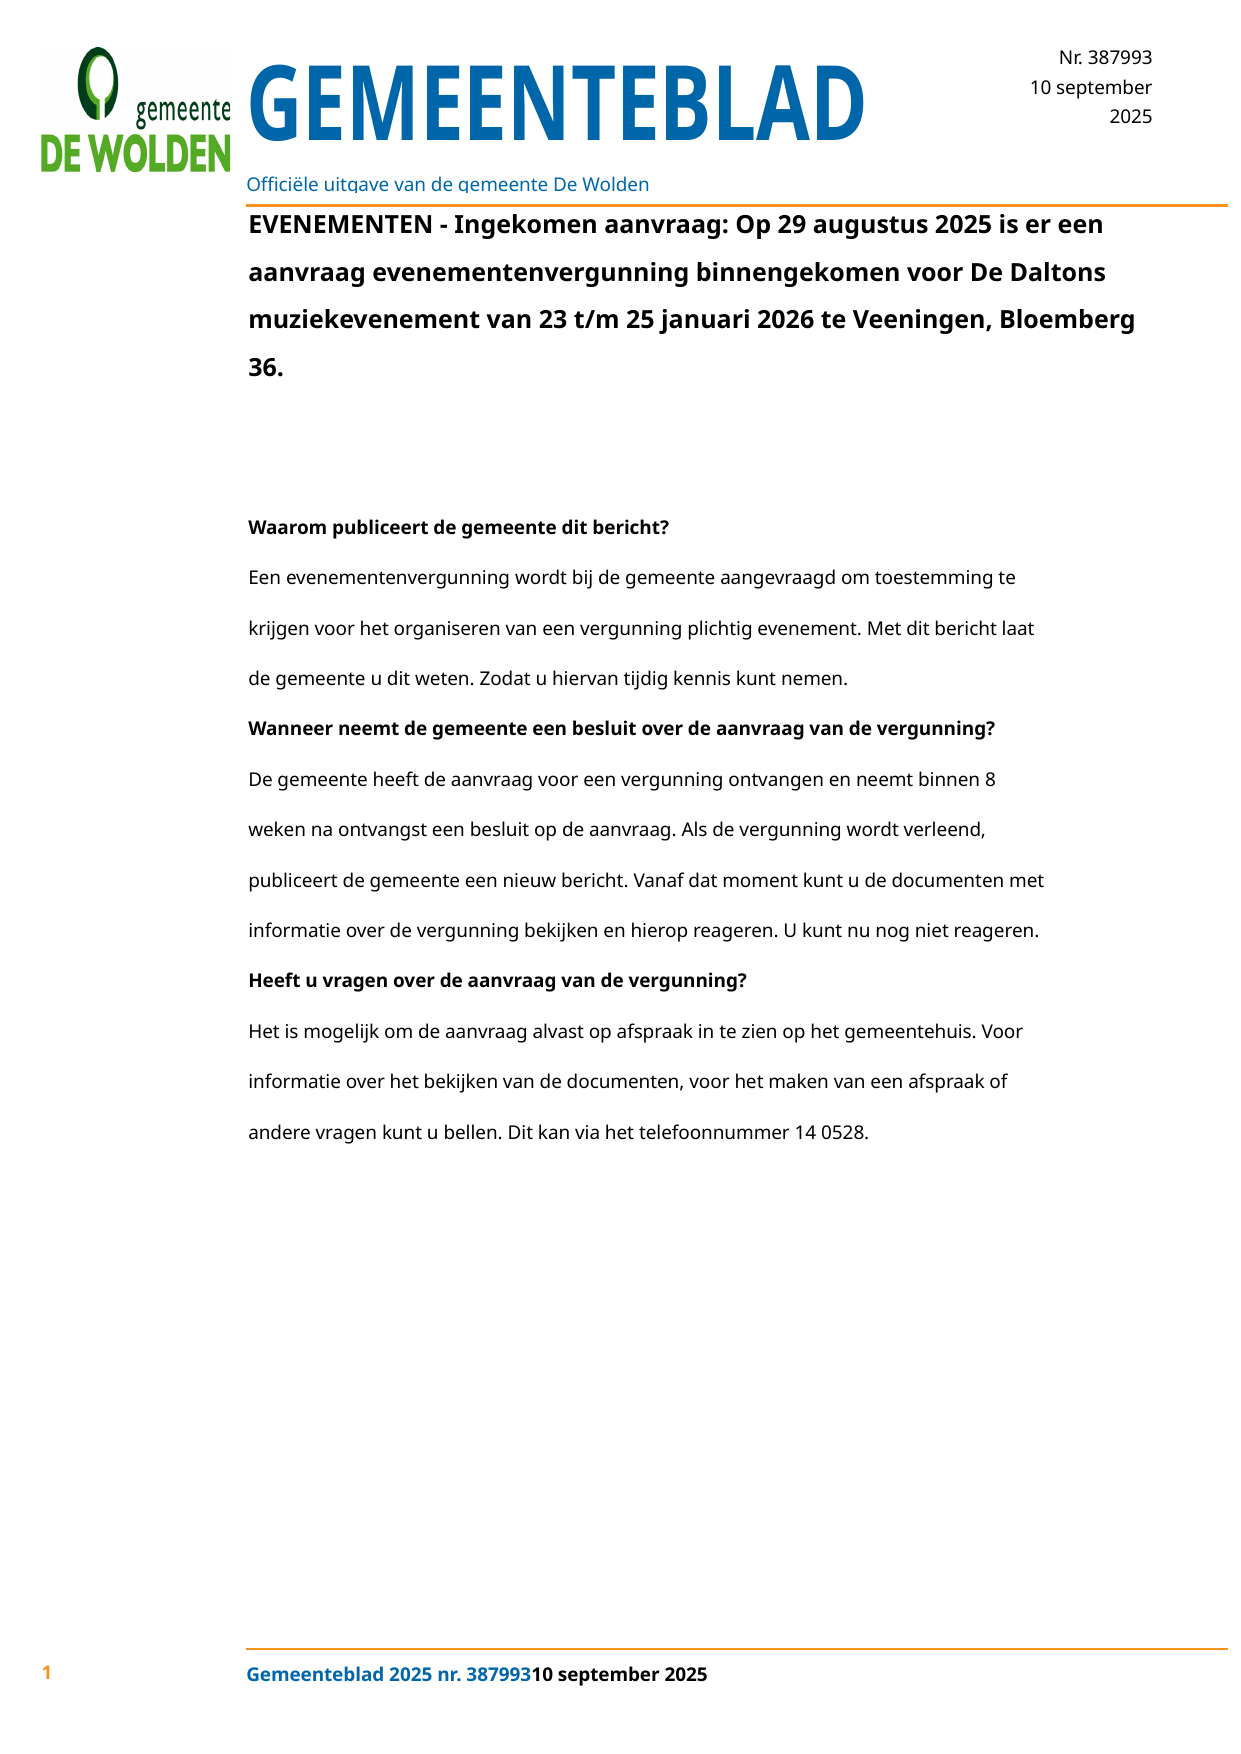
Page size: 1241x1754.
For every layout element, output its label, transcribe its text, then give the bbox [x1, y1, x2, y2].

text andere vragen kunt u bellen. Dit kan via het telefoonnummer 14 0528. [248, 1119, 1152, 1145]
text informatie over de vergunning bekijken en hierop reageren. U kunt nu nog niet reageren. [248, 917, 1152, 943]
text Wanneer neemt de gemeente een besluit over de aanvraag van de vergunning? [248, 716, 1152, 741]
text EVENEMENTEN - Ingekomen aanvraag: Op 29 augustus 2025 is er een aanvraag evenementenvergunning binnengekomen voor De Daltons muziekevenement van 23 t/m 25 januari 2026 te Veeningen, Bloemberg 36. [248, 207, 1152, 384]
text Heeft u vragen over de aanvraag van de vergunning? [248, 968, 1152, 993]
text Waarom publiceert de gemeente dit bericht? [248, 514, 1152, 540]
text de gemeente u dit weten. Zodat u hiervan tijdig kennis kunt nemen. [248, 665, 1152, 691]
text Het is mogelijk om de aanvraag alvast op afspraak in te zien op het gemeentehuis. Voor [248, 1018, 1152, 1044]
text Een evenementenvergunning wordt bij de gemeente aangevraagd om toestemming te [248, 564, 1152, 590]
text informatie over het bekijken van de documenten, voor het maken van een afspraak of [248, 1068, 1152, 1094]
text De gemeente heeft de aanvraag voor een vergunning ontvangen en neemt binnen 8 [248, 766, 1152, 792]
text publiceert de gemeente een nieuw bericht. Vanaf dat moment kunt u de documenten met [248, 867, 1152, 893]
text krijgen voor het organiseren van een vergunning plichtig evenement. Met dit bericht laat [248, 615, 1152, 641]
picture [41, 47, 231, 172]
text weken na ontvangst een besluit op de aanvraag. Als de vergunning wordt verleend, [248, 816, 1152, 842]
